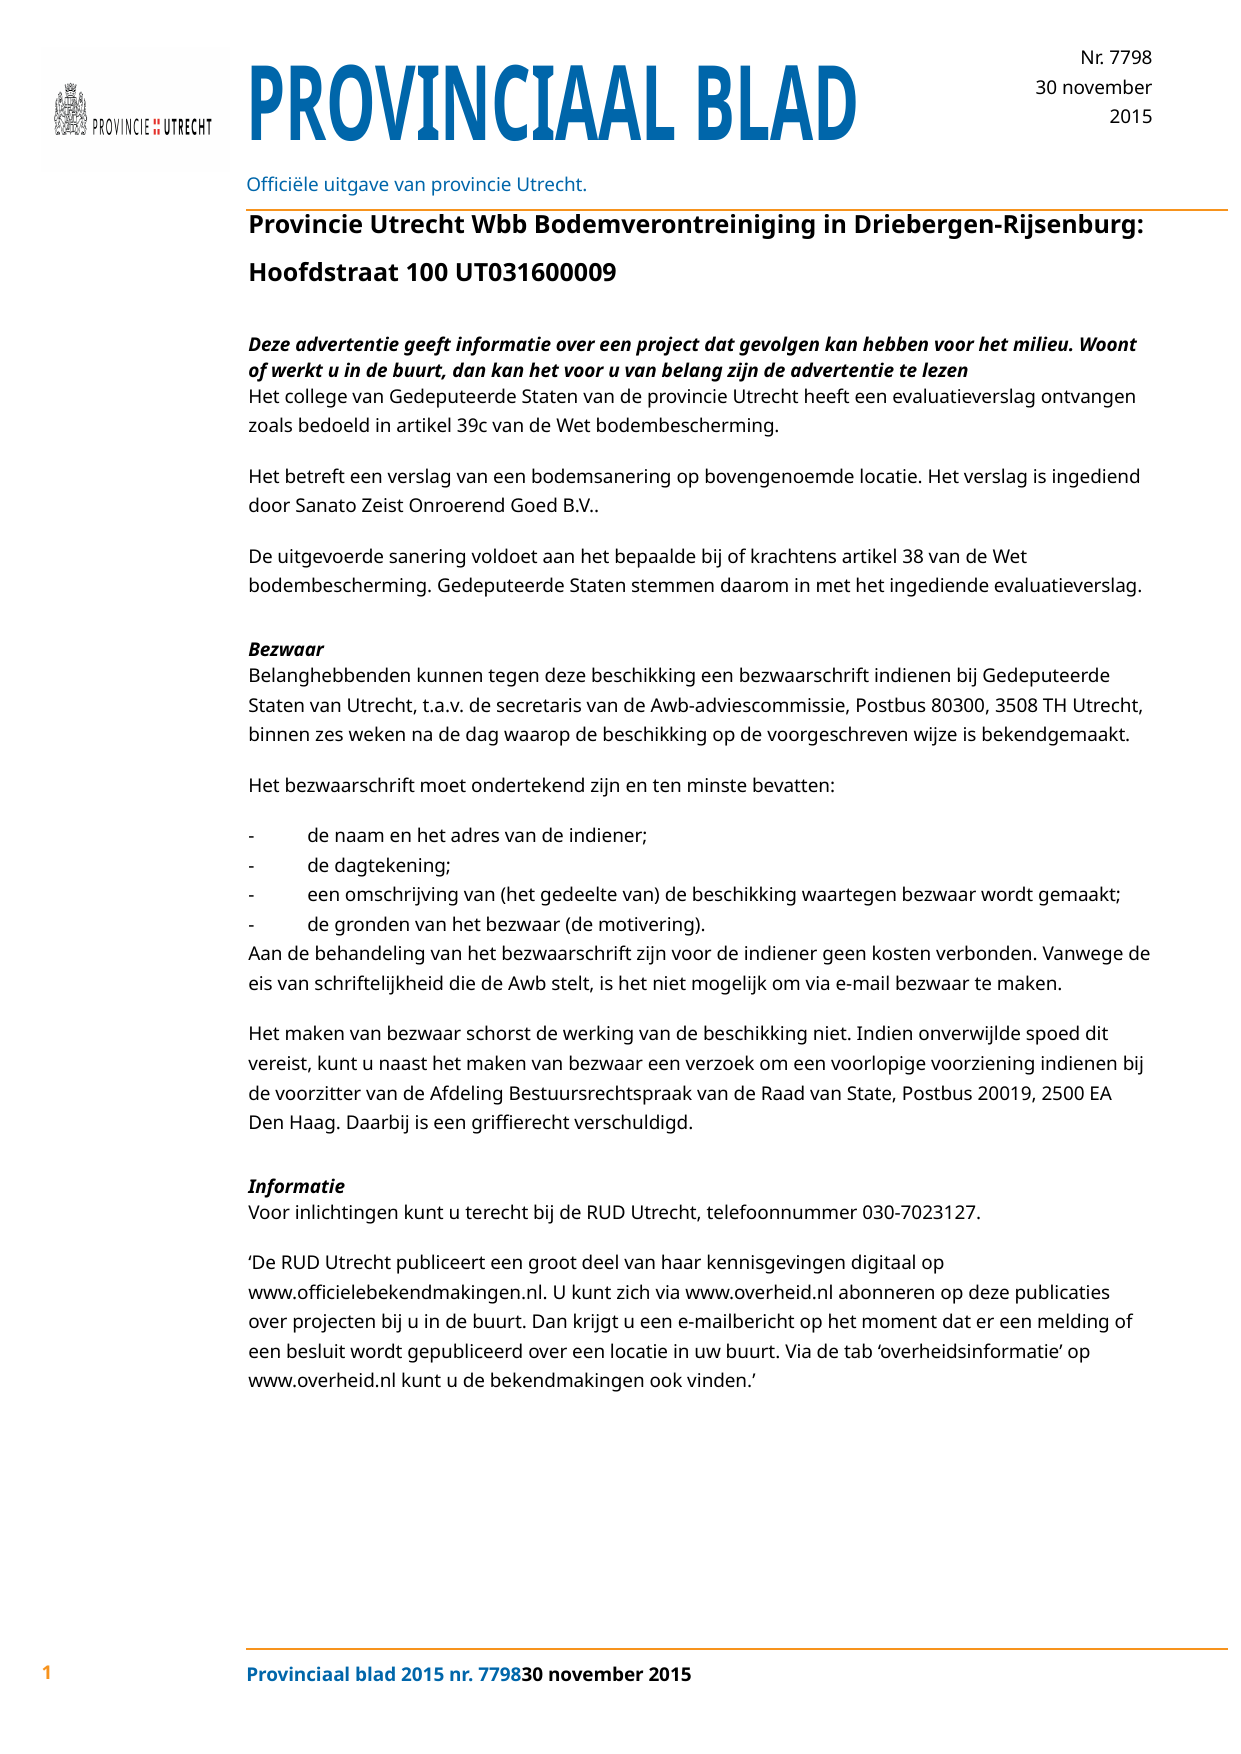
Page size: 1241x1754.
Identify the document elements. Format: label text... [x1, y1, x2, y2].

text Informatie [248, 1173, 1152, 1199]
list de gronden van het bezwaar (de motivering). [248, 911, 1152, 937]
text Belanghebbenden kunnen tegen deze beschikking een bezwaarschrift indienen bij Gedeputeerde Staten van Utrecht, t.a.v. de secretaris van de Awb-adviescommissie, Postbus 80300, 3508 TH Utrecht, binnen zes weken na de dag waarop de beschikking op de voorgeschreven wijze is bekendgemaakt. [248, 662, 1152, 747]
text Deze advertentie geeft informatie over een project dat gevolgen kan hebben voor het milieu. Woont of werkt u in de buurt, dan kan het voor u van belang zijn de advertentie te lezen [248, 331, 1152, 383]
text Het betreft een verslag van een bodemsanering op bovengenoemde locatie. Het verslag is ingediend door Sanato Zeist Onroerend Goed B.V.. [248, 463, 1152, 518]
list een omschrijving van (het gedeelte van) de beschikking waartegen bezwaar wordt gemaakt; [248, 881, 1152, 907]
text Voor inlichtingen kunt u terecht bij de RUD Utrecht, telefoonnummer 030-7023127. [248, 1199, 1152, 1225]
text Bezwaar [248, 636, 1152, 662]
list de dagtekening; [248, 852, 1152, 877]
picture [41, 47, 231, 172]
text Aan de behandeling van het bezwaarschrift zijn voor de indiener geen kosten verbonden. Vanwege de eis van schriftelijkheid die de Awb stelt, is het niet mogelijk om via e-mail bezwaar te maken. [248, 941, 1152, 996]
text ‘De RUD Utrecht publiceert een groot deel van haar kennisgevingen digitaal op www.officielebekendmakingen.nl. U kunt zich via www.overheid.nl abonneren op deze publicaties over projecten bij u in de buurt. Dan krijgt u een e-mailbericht op het moment dat er een melding of een besluit wordt gepubliceerd over een locatie in uw buurt. Via de tab ‘overheidsinformatie’ op www.overheid.nl kunt u de bekendmakingen ook vinden.’ [248, 1249, 1152, 1393]
list de naam en het adres van de indiener; [248, 822, 1152, 848]
text Het college van Gedeputeerde Staten van de provincie Utrecht heeft een evaluatieverslag ontvangen zoals bedoeld in artikel 39c van de Wet bodembescherming. [248, 383, 1152, 438]
text Provincie Utrecht Wbb Bodemverontreiniging in Driebergen-Rijsenburg: Hoofdstraat 100 UT031600009 [248, 211, 1152, 288]
text Het maken van bezwaar schorst de werking van de beschikking niet. Indien onverwijlde spoed dit vereist, kunt u naast het maken van bezwaar een verzoek om een voorlopige voorziening indienen bij de voorzitter van de Afdeling Bestuursrechtspraak van de Raad van State, Postbus 20019, 2500 EA Den Haag. Daarbij is een griffierecht verschuldigd. [248, 1021, 1152, 1135]
text Het bezwaarschrift moet ondertekend zijn en ten minste bevatten: [248, 772, 1152, 797]
text De uitgevoerde sanering voldoet aan het bepaalde bij of krachtens artikel 38 van de Wet bodembescherming. Gedeputeerde Staten stemmen daarom in met het ingediende evaluatieverslag. [248, 543, 1152, 598]
